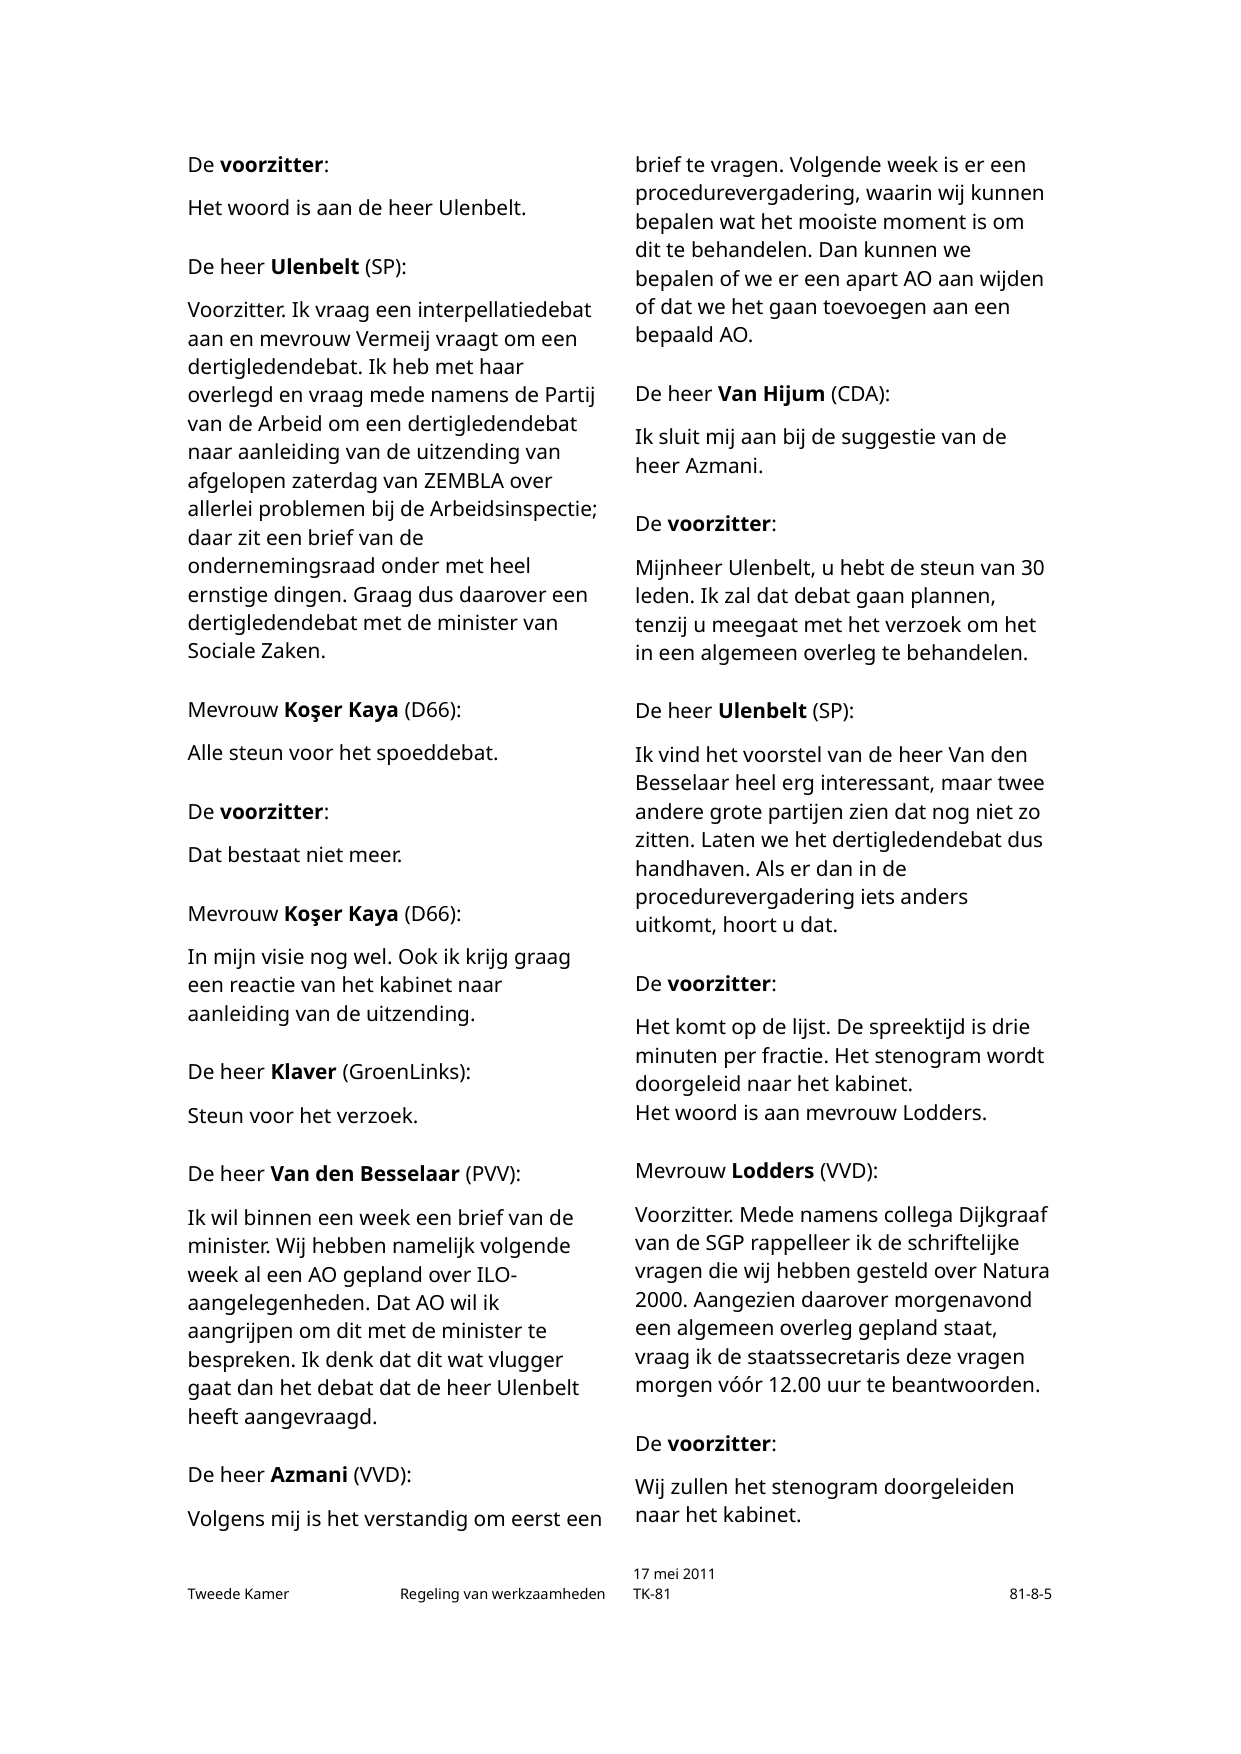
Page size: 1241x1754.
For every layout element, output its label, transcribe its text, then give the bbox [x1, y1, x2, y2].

text Ik wil binnen een week een brief van de minister. Wij hebben namelijk volgende week al een AO gepland over ILO-aangelegenheden. Dat AO wil ik aangrijpen om dit met de minister te bespreken. Ik denk dat dit wat vlugger gaat dan het debat dat de heer Ulenbelt heeft aangevraagd. [187, 1203, 605, 1430]
text Mevrouw Koşer Kaya (D66): [187, 899, 605, 927]
text De voorzitter: [187, 797, 605, 825]
text brief te vragen. Volgende week is er een procedurevergadering, waarin wij kunnen bepalen wat het mooiste moment is om dit te behandelen. Dan kunnen we bepalen of we er een apart AO aan wijden of dat we het gaan toevoegen aan een bepaald AO. [635, 150, 1053, 349]
text De heer Van den Besselaar (PVV): [187, 1159, 605, 1188]
text Ik vind het voorstel van de heer Van den Besselaar heel erg interessant, maar twee andere grote partijen zien dat nog niet zo zitten. Laten we het dertigledendebat dus handhaven. Als er dan in de procedurevergadering iets anders uitkomt, hoort u dat. [635, 740, 1053, 939]
text Het komt op de lijst. De spreektijd is drie minuten per fractie. Het stenogram wordt doorgeleid naar het kabinet. [635, 1012, 1053, 1098]
text Wij zullen het stenogram doorgeleiden naar het kabinet. [635, 1472, 1053, 1529]
text Volgens mij is het verstandig om eerst een [187, 1504, 605, 1532]
text Het woord is aan mevrouw Lodders. [635, 1098, 1053, 1126]
text De heer Van Hijum (CDA): [635, 379, 1053, 407]
text Ik sluit mij aan bij de suggestie van de heer Azmani. [635, 422, 1053, 479]
text Het woord is aan de heer Ulenbelt. [187, 193, 605, 222]
text De voorzitter: [635, 509, 1053, 538]
text De heer Azmani (VVD): [187, 1460, 605, 1489]
text Voorzitter. Mede namens collega Dijkgraaf van de SGP rappelleer ik de schriftelijke vragen die wij hebben gesteld over Natura 2000. Aangezien daarover morgenavond een algemeen overleg gepland staat, vraag ik de staatssecretaris deze vragen morgen vóór 12.00 uur te beantwoorden. [635, 1200, 1053, 1399]
text De voorzitter: [187, 150, 605, 178]
text De heer Ulenbelt (SP): [635, 697, 1053, 725]
text In mijn visie nog wel. Ook ik krijg graag een reactie van het kabinet naar aanleiding van de uitzending. [187, 942, 605, 1027]
text De heer Klaver (GroenLinks): [187, 1057, 605, 1086]
text Mevrouw Koşer Kaya (D66): [187, 695, 605, 723]
text Voorzitter. Ik vraag een interpellatiedebat aan en mevrouw Vermeij vraagt om een dertigledendebat. Ik heb met haar overlegd en vraag mede namens de Partij van de Arbeid om een dertigledendebat naar aanleiding van de uitzending van afgelopen zaterdag van ZEMBLA over allerlei problemen bij de Arbeidsinspectie; daar zit een brief van de ondernemingsraad onder met heel ernstige dingen. Graag dus daarover een dertigledendebat met de minister van Sociale Zaken. [187, 295, 605, 665]
text De voorzitter: [635, 1429, 1053, 1457]
text De heer Ulenbelt (SP): [187, 252, 605, 280]
text Mevrouw Lodders (VVD): [635, 1156, 1053, 1185]
text De voorzitter: [635, 969, 1053, 997]
text Steun voor het verzoek. [187, 1101, 605, 1129]
text Alle steun voor het spoeddebat. [187, 738, 605, 767]
text Mijnheer Ulenbelt, u hebt de steun van 30 leden. Ik zal dat debat gaan plannen, tenzij u meegaat met het verzoek om het in een algemeen overleg te behandelen. [635, 553, 1053, 667]
text Dat bestaat niet meer. [187, 840, 605, 869]
